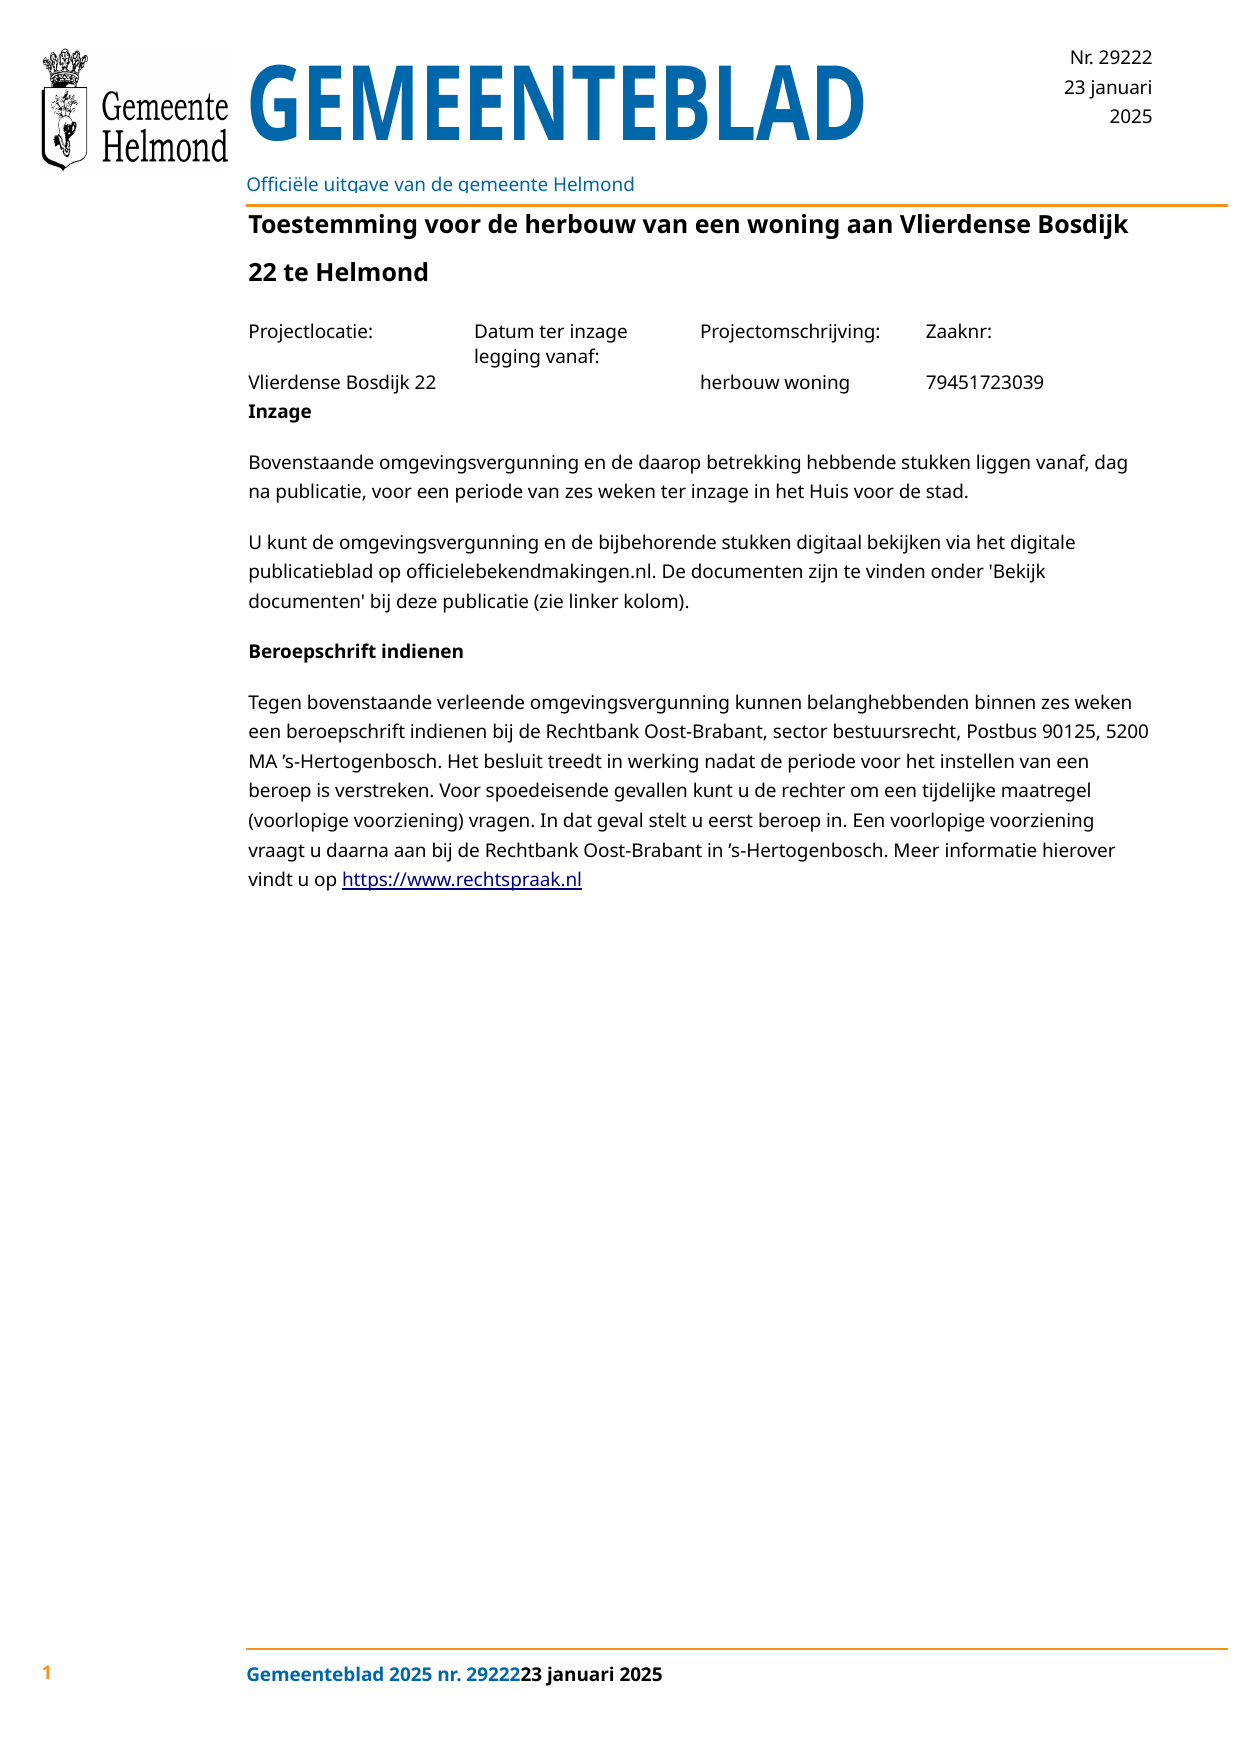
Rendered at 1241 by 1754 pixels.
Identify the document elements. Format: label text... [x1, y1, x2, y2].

table_cell [474, 370, 700, 395]
table_header Zaaknr: [926, 318, 1152, 369]
table_header Projectlocatie: [248, 318, 474, 369]
table_header Projectomschrijving: [700, 318, 926, 369]
table_cell Vlierdense Bosdijk 22 [248, 370, 474, 395]
picture [41, 47, 231, 172]
table_cell 79451723039 [926, 370, 1152, 395]
text Beroepschrift indienen [248, 638, 1152, 664]
text Toestemming voor de herbouw van een woning aan Vlierdense Bosdijk 22 te Helmond [248, 207, 1152, 288]
text Bovenstaande omgevingsvergunning en de daarop betrekking hebbende stukken liggen vanaf, dag na publicatie, voor een periode van zes weken ter inzage in het Huis voor de stad. [248, 449, 1152, 504]
text Inzage [248, 398, 1152, 424]
table_cell legging vanaf: [474, 344, 700, 369]
text Tegen bovenstaande verleende omgevingsvergunning kunnen belanghebbenden binnen zes weken een beroepschrift indienen bij de Rechtbank Oost-Brabant, sector bestuursrecht, Postbus 90125, 5200 MA ’s-Hertogenbosch. Het besluit treedt in werking nadat de periode voor het instellen van een beroep is verstreken. Voor spoedeisende gevallen kunt u de rechter om een tijdelijke maatregel (voorlopige voorziening) vragen. In dat geval stelt u eerst beroep in. Een voorlopige voorziening vraagt u daarna aan bij de Rechtbank Oost-Brabant in ’s-Hertogenbosch. Meer informatie hierover vindt u op https://www.rechtspraak.nl [248, 689, 1152, 892]
table_header Datum ter inzage [474, 318, 700, 344]
table_cell herbouw woning [700, 370, 926, 395]
text U kunt de omgevingsvergunning en de bijbehorende stukken digitaal bekijken via het digitale publicatieblad op officielebekendmakingen.nl. De documenten zijn te vinden onder 'Bekijk documenten' bij deze publicatie (zie linker kolom). [248, 529, 1152, 614]
